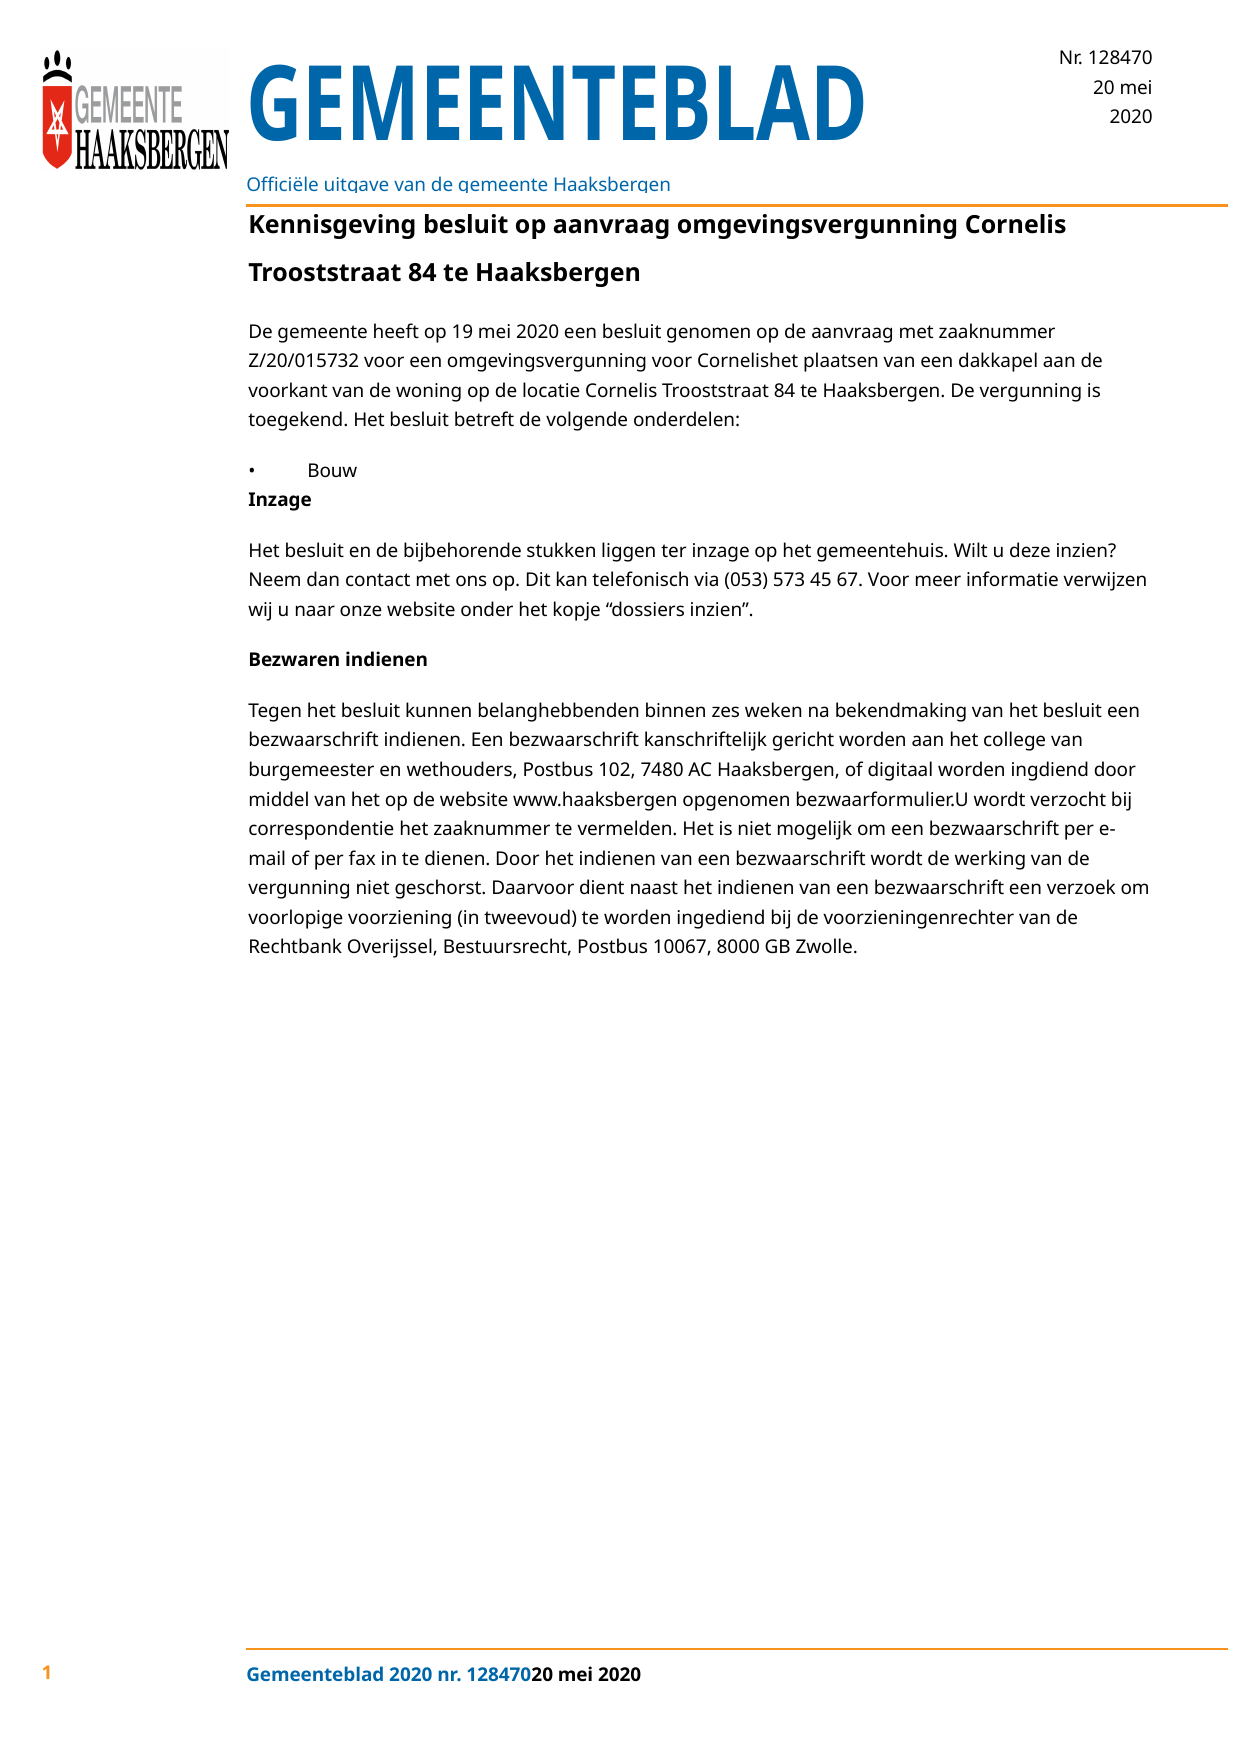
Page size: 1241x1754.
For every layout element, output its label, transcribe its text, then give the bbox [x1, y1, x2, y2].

text Kennisgeving besluit op aanvraag omgevingsvergunning Cornelis Trooststraat 84 te Haaksbergen [248, 207, 1152, 288]
text Het besluit en de bijbehorende stukken liggen ter inzage op het gemeentehuis. Wilt u deze inzien? Neem dan contact met ons op. Dit kan telefonisch via (053) 573 45 67. Voor meer informatie verwijzen wij u naar onze website onder het kopje “dossiers inzien”. [248, 537, 1152, 622]
text Bezwaren indienen [248, 647, 1152, 672]
picture [41, 47, 231, 172]
text Inzage [248, 487, 1152, 512]
list Bouw [248, 457, 1152, 483]
text De gemeente heeft op 19 mei 2020 een besluit genomen op de aanvraag met zaaknummer Z/20/015732 voor een omgevingsvergunning voor Cornelishet plaatsen van een dakkapel aan de voorkant van de woning op de locatie Cornelis Trooststraat 84 te Haaksbergen. De vergunning is toegekend. Het besluit betreft de volgende onderdelen: [248, 318, 1152, 432]
text Tegen het besluit kunnen belanghebbenden binnen zes weken na bekendmaking van het besluit een bezwaarschrift indienen. Een bezwaarschrift kanschriftelijk gericht worden aan het college van burgemeester en wethouders, Postbus 102, 7480 AC Haaksbergen, of digitaal worden ingdiend door middel van het op de website www.haaksbergen opgenomen bezwaarformulier.U wordt verzocht bij correspondentie het zaaknummer te vermelden. Het is niet mogelijk om een bezwaarschrift per e-mail of per fax in te dienen. Door het indienen van een bezwaarschrift wordt de werking van de vergunning niet geschorst. Daarvoor dient naast het indienen van een bezwaarschrift een verzoek om voorlopige voorziening (in tweevoud) te worden ingediend bij de voorzieningenrechter van de Rechtbank Overijssel, Bestuursrecht, Postbus 10067, 8000 GB Zwolle. [248, 697, 1152, 959]
